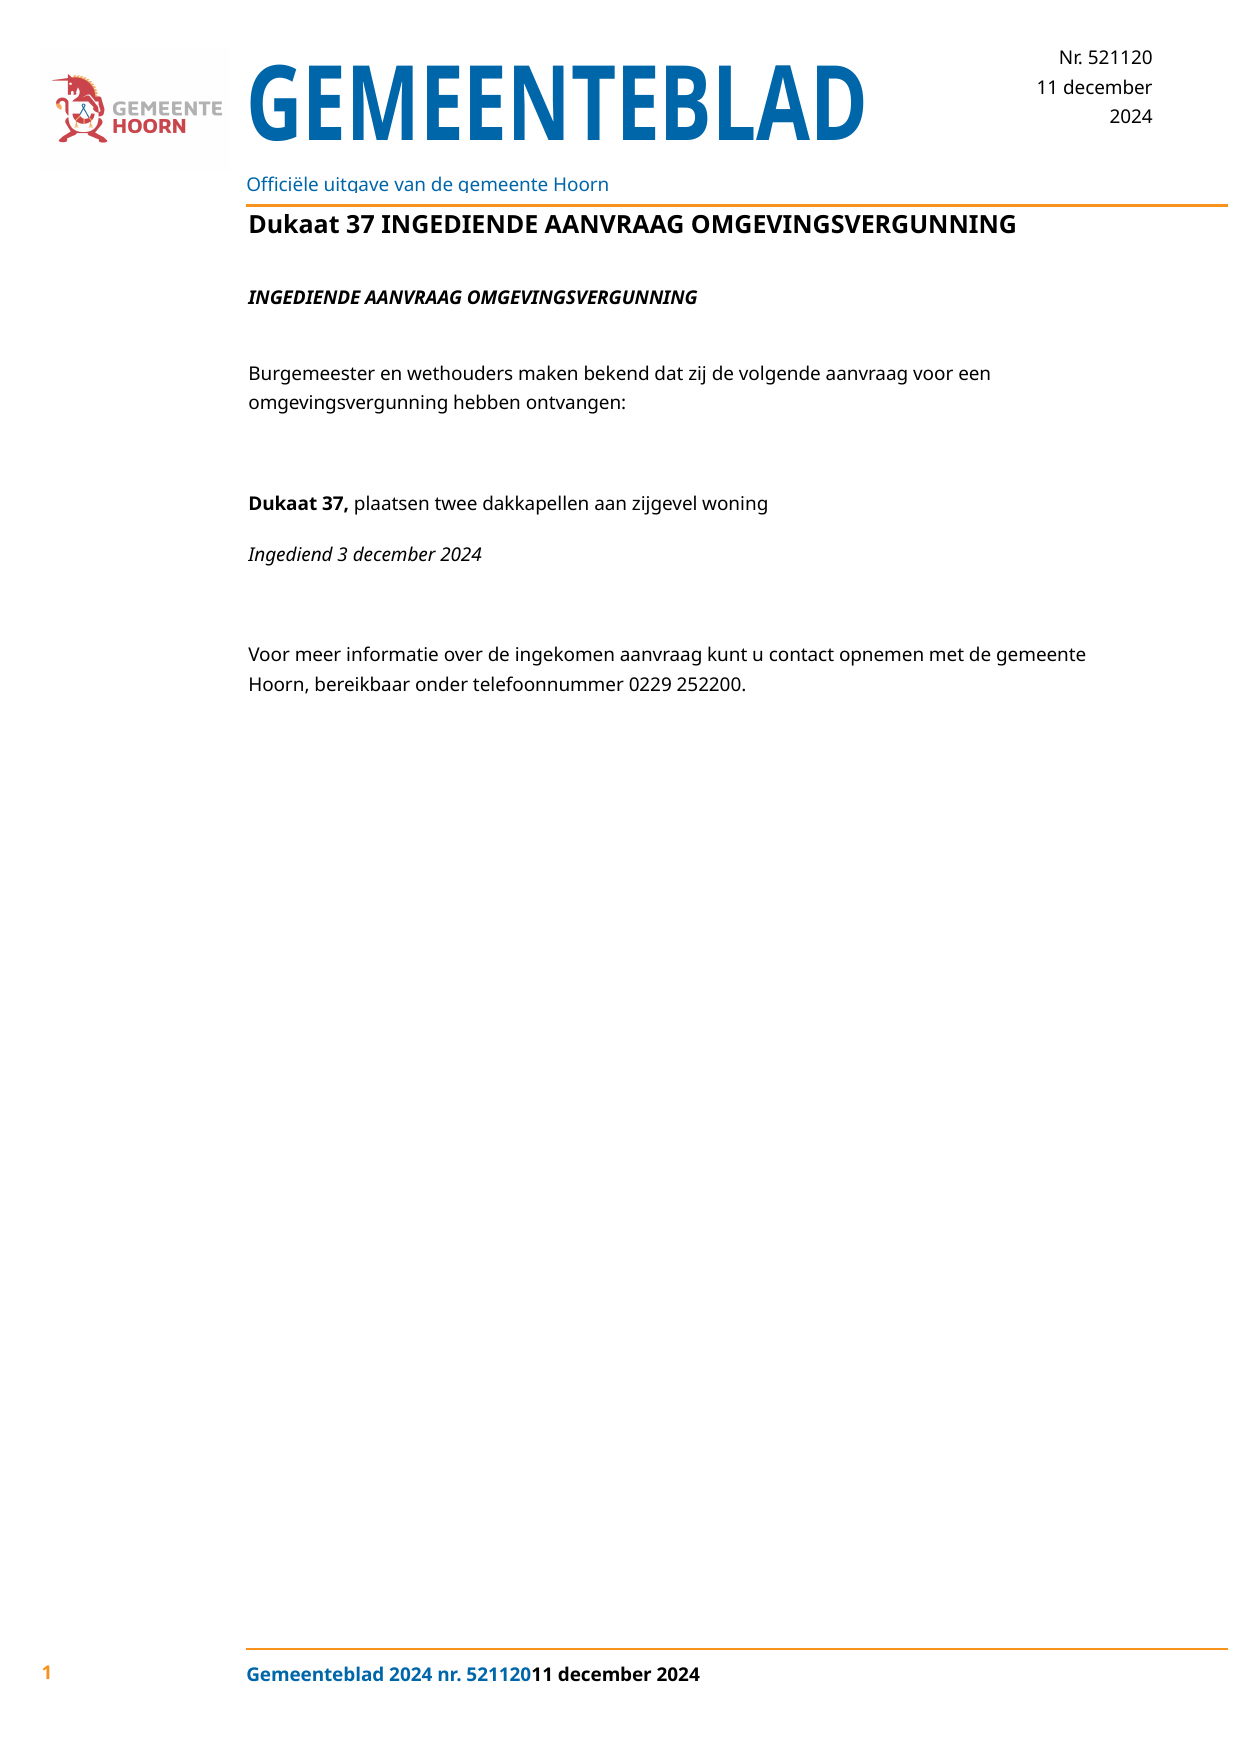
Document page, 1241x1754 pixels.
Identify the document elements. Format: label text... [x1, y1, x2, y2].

text Burgemeester en wethouders maken bekend dat zij de volgende aanvraag voor een omgevingsvergunning hebben ontvangen: [248, 360, 1152, 415]
picture [41, 47, 231, 172]
text Dukaat 37, plaatsen twee dakkapellen aan zijgevel woning [248, 490, 1152, 516]
text Ingediend 3 december 2024 [248, 541, 1152, 567]
text Voor meer informatie over de ingekomen aanvraag kunt u contact opnemen met de gemeente Hoorn, bereikbaar onder telefoonnummer 0229 252200. [248, 642, 1152, 697]
text INGEDIENDE AANVRAAG OMGEVINGSVERGUNNING [248, 284, 1152, 309]
text Dukaat 37 INGEDIENDE AANVRAAG OMGEVINGSVERGUNNING [248, 207, 1152, 241]
